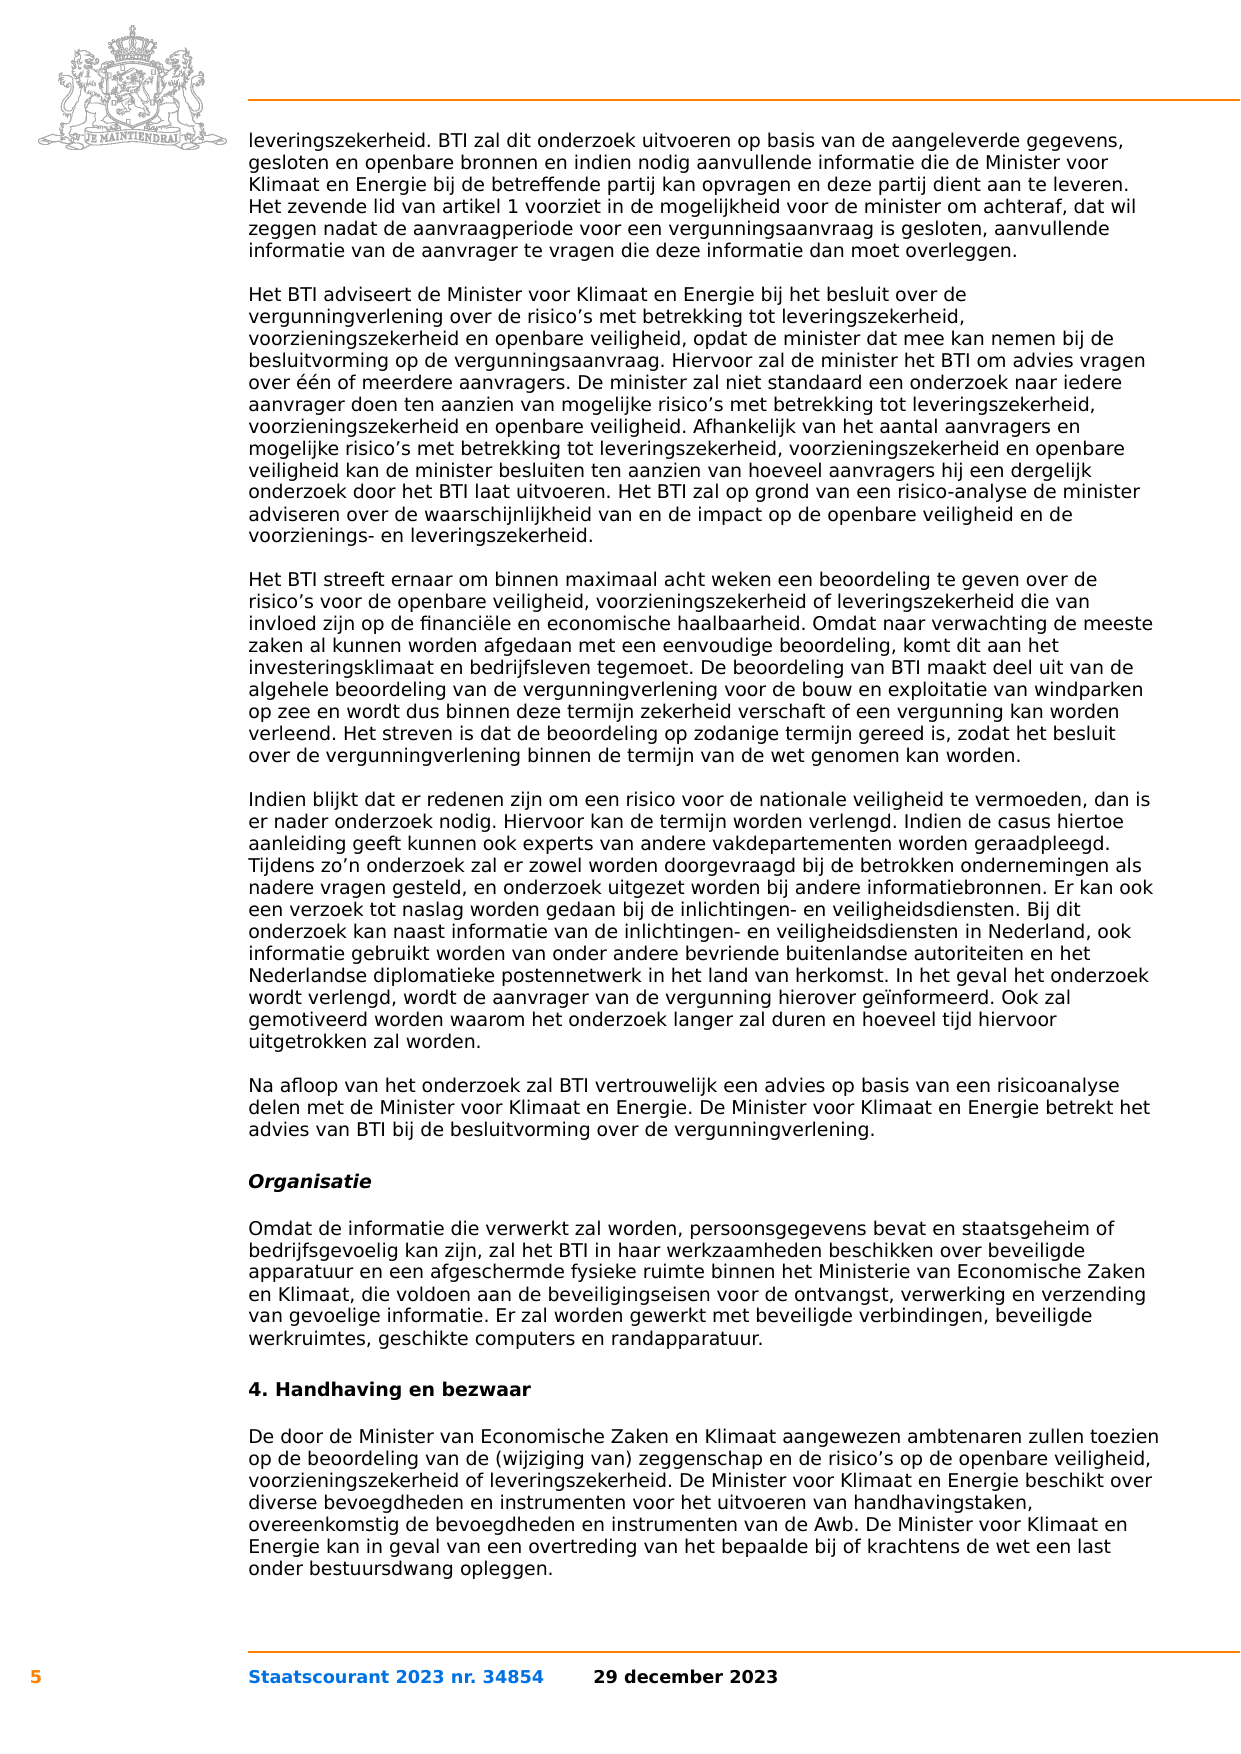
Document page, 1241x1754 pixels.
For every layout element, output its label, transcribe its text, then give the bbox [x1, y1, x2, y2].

subtitle Organisatie [248, 1171, 1163, 1192]
text leveringszekerheid. BTI zal dit onderzoek uitvoeren op basis van de aangeleverde gegevens, gesloten en openbare bronnen en indien nodig aanvullende informatie die de Minister voor Klimaat en Energie bij de betreffende partij kan opvragen en deze partij dient aan te leveren. Het zevende lid van artikel 1 voorziet in de mogelijkheid voor de minister om achteraf, dat wil zeggen nadat de aanvraagperiode voor een vergunningsaanvraag is gesloten, aanvullende informatie van de aanvrager te vragen die deze informatie dan moet overleggen. [248, 130, 1163, 262]
text Het BTI streeft ernaar om binnen maximaal acht weken een beoordeling te geven over de risico’s voor de openbare veiligheid, voorzieningszekerheid of leveringszekerheid die van invloed zijn op de financiële en economische haalbaarheid. Omdat naar verwachting de meeste zaken al kunnen worden afgedaan met een eenvoudige beoordeling, komt dit aan het investeringsklimaat en bedrijfsleven tegemoet. De beoordeling van BTI maakt deel uit van de algehele beoordeling van de vergunningverlening voor de bouw en exploitatie van windparken op zee en wordt dus binnen deze termijn zekerheid verschaft of een vergunning kan worden verleend. Het streven is dat de beoordeling op zodanige termijn gereed is, zodat het besluit over de vergunningverlening binnen de termijn van de wet genomen kan worden. [248, 569, 1163, 767]
subtitle 4. Handhaving en bezwaar [248, 1379, 1163, 1401]
picture [38, 25, 227, 150]
text Na afloop van het onderzoek zal BTI vertrouwelijk een advies op basis van een risicoanalyse delen met de Minister voor Klimaat en Energie. De Minister voor Klimaat en Energie betrekt het advies van BTI bij de besluitvorming over de vergunningverlening. [248, 1074, 1163, 1141]
text Omdat de informatie die verwerkt zal worden, persoonsgegevens bevat en staatsgeheim of bedrijfsgevoelig kan zijn, zal het BTI in haar werkzaamheden beschikken over beveiligde apparatuur en een afgeschermde fysieke ruimte binnen het Ministerie van Economische Zaken en Klimaat, die voldoen aan de beveiligingseisen voor de ontvangst, verwerking en verzending van gevoelige informatie. Er zal worden gewerkt met beveiligde verbindingen, beveiligde werkruimtes, geschikte computers en randapparatuur. [248, 1217, 1163, 1349]
text Het BTI adviseert de Minister voor Klimaat en Energie bij het besluit over de vergunningverlening over de risico’s met betrekking tot leveringszekerheid, voorzieningszekerheid en openbare veiligheid, opdat de minister dat mee kan nemen bij de besluitvorming op de vergunningsaanvraag. Hiervoor zal de minister het BTI om advies vragen over één of meerdere aanvragers. De minister zal niet standaard een onderzoek naar iedere aanvrager doen ten aanzien van mogelijke risico’s met betrekking tot leveringszekerheid, voorzieningszekerheid en openbare veiligheid. Afhankelijk van het aantal aanvragers en mogelijke risico’s met betrekking tot leveringszekerheid, voorzieningszekerheid en openbare veiligheid kan de minister besluiten ten aanzien van hoeveel aanvragers hij een dergelijk onderzoek door het BTI laat uitvoeren. Het BTI zal op grond van een risico-analyse de minister adviseren over de waarschijnlijkheid van en de impact op de openbare veiligheid en de voorzienings- en leveringszekerheid. [248, 284, 1163, 547]
text De door de Minister van Economische Zaken en Klimaat aangewezen ambtenaren zullen toezien op de beoordeling van de (wijziging van) zeggenschap en de risico’s op de openbare veiligheid, voorzieningszekerheid of leveringszekerheid. De Minister voor Klimaat en Energie beschikt over diverse bevoegdheden en instrumenten voor het uitvoeren van handhavingstaken, overeenkomstig de bevoegdheden en instrumenten van de Awb. De Minister voor Klimaat en Energie kan in geval van een overtreding van het bepaalde bij of krachtens de wet een last onder bestuursdwang opleggen. [248, 1426, 1163, 1580]
text Indien blijkt dat er redenen zijn om een risico voor de nationale veiligheid te vermoeden, dan is er nader onderzoek nodig. Hiervoor kan de termijn worden verlengd. Indien de casus hiertoe aanleiding geeft kunnen ook experts van andere vakdepartementen worden geraadpleegd. Tijdens zo’n onderzoek zal er zowel worden doorgevraagd bij de betrokken ondernemingen als nadere vragen gesteld, en onderzoek uitgezet worden bij andere informatiebronnen. Er kan ook een verzoek tot naslag worden gedaan bij de inlichtingen- en veiligheidsdiensten. Bij dit onderzoek kan naast informatie van de inlichtingen- en veiligheidsdiensten in Nederland, ook informatie gebruikt worden van onder andere bevriende buitenlandse autoriteiten en het Nederlandse diplomatieke postennetwerk in het land van herkomst. In het geval het onderzoek wordt verlengd, wordt de aanvrager van de vergunning hierover geïnformeerd. Ook zal gemotiveerd worden waarom het onderzoek langer zal duren en hoeveel tijd hiervoor uitgetrokken zal worden. [248, 789, 1163, 1053]
